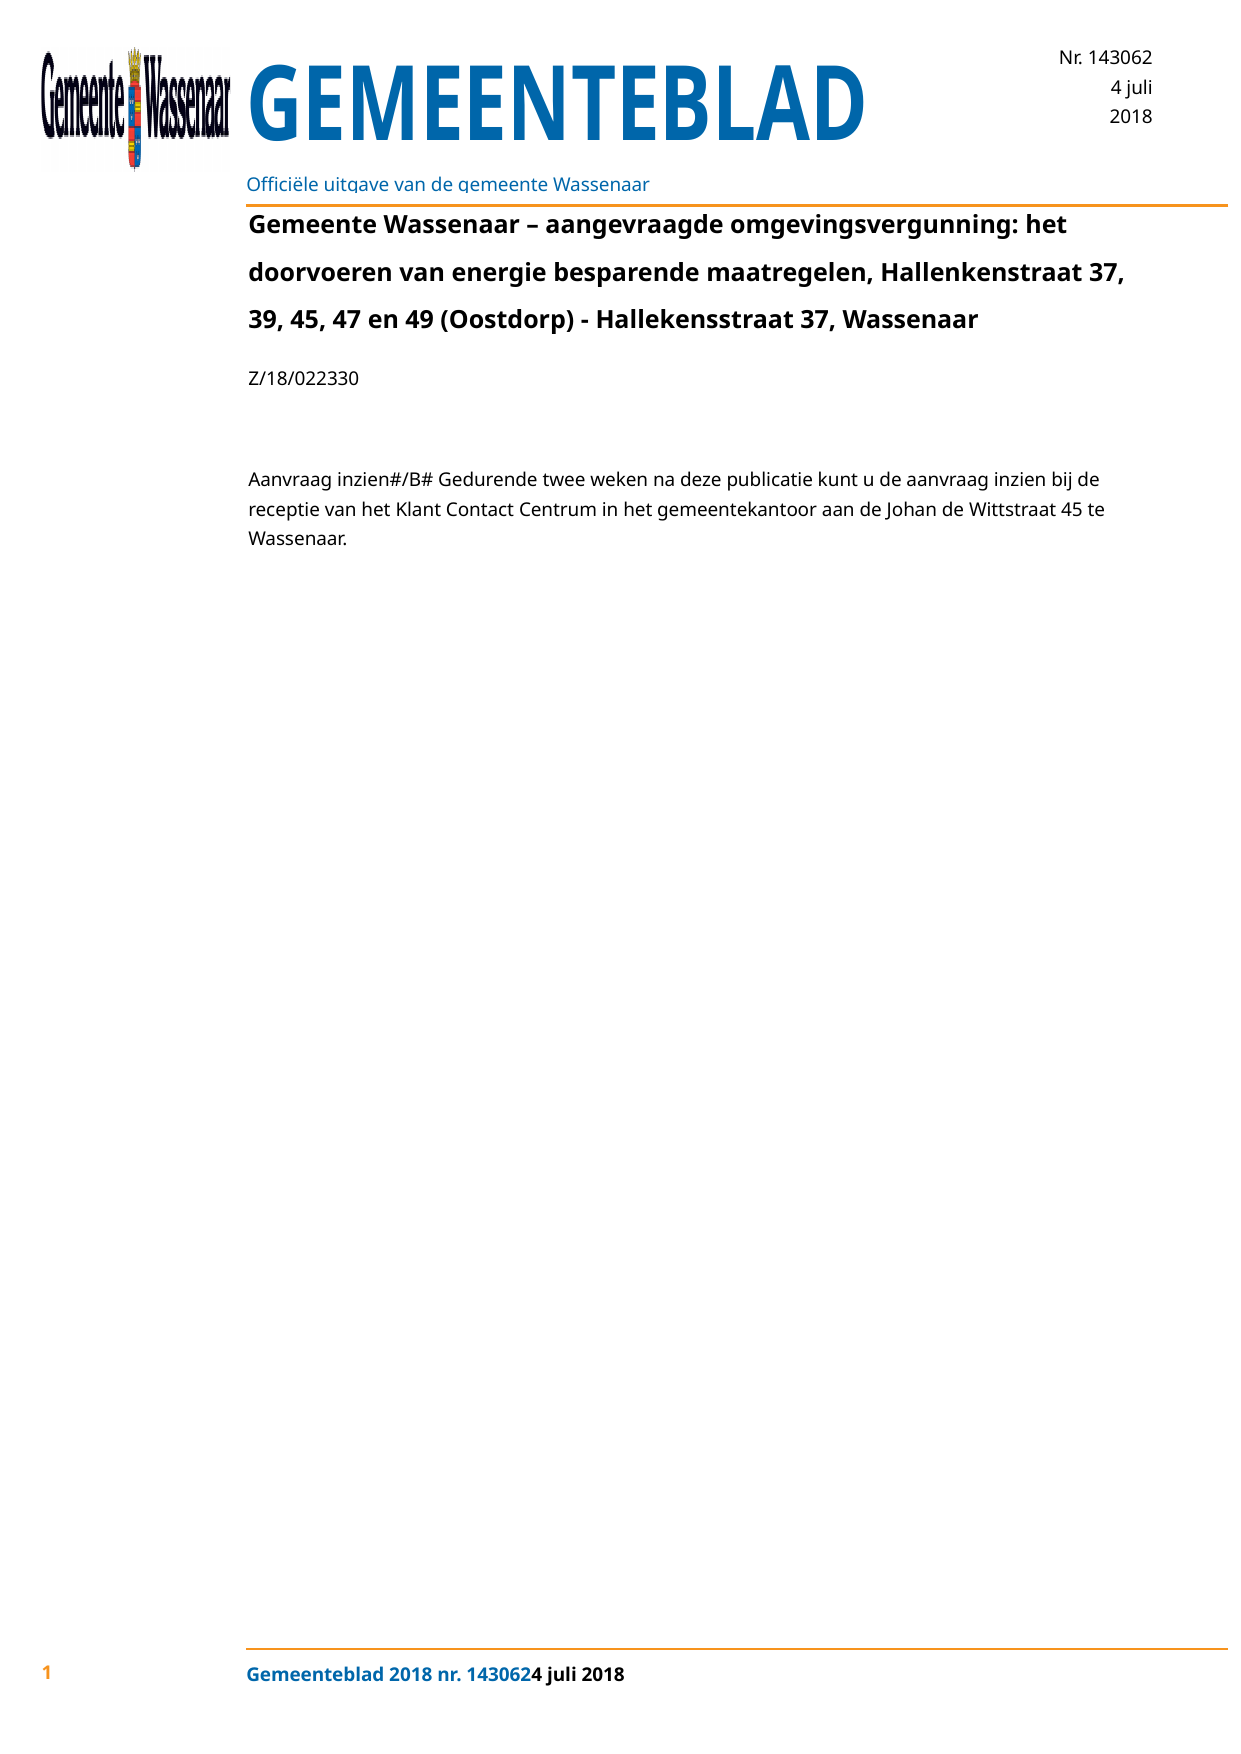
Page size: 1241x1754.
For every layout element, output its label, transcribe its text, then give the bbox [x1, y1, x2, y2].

text Aanvraag inzien#/B# Gedurende twee weken na deze publicatie kunt u de aanvraag inzien bij de receptie van het Klant Contact Centrum in het gemeentekantoor aan de Johan de Wittstraat 45 te Wassenaar. [248, 466, 1152, 551]
picture [41, 47, 231, 172]
text Z/18/022330 [248, 366, 1152, 391]
text Gemeente Wassenaar – aangevraagde omgevingsvergunning: het doorvoeren van energie besparende maatregelen, Hallenkenstraat 37, 39, 45, 47 en 49 (Oostdorp) - Hallekensstraat 37, Wassenaar [248, 207, 1152, 336]
